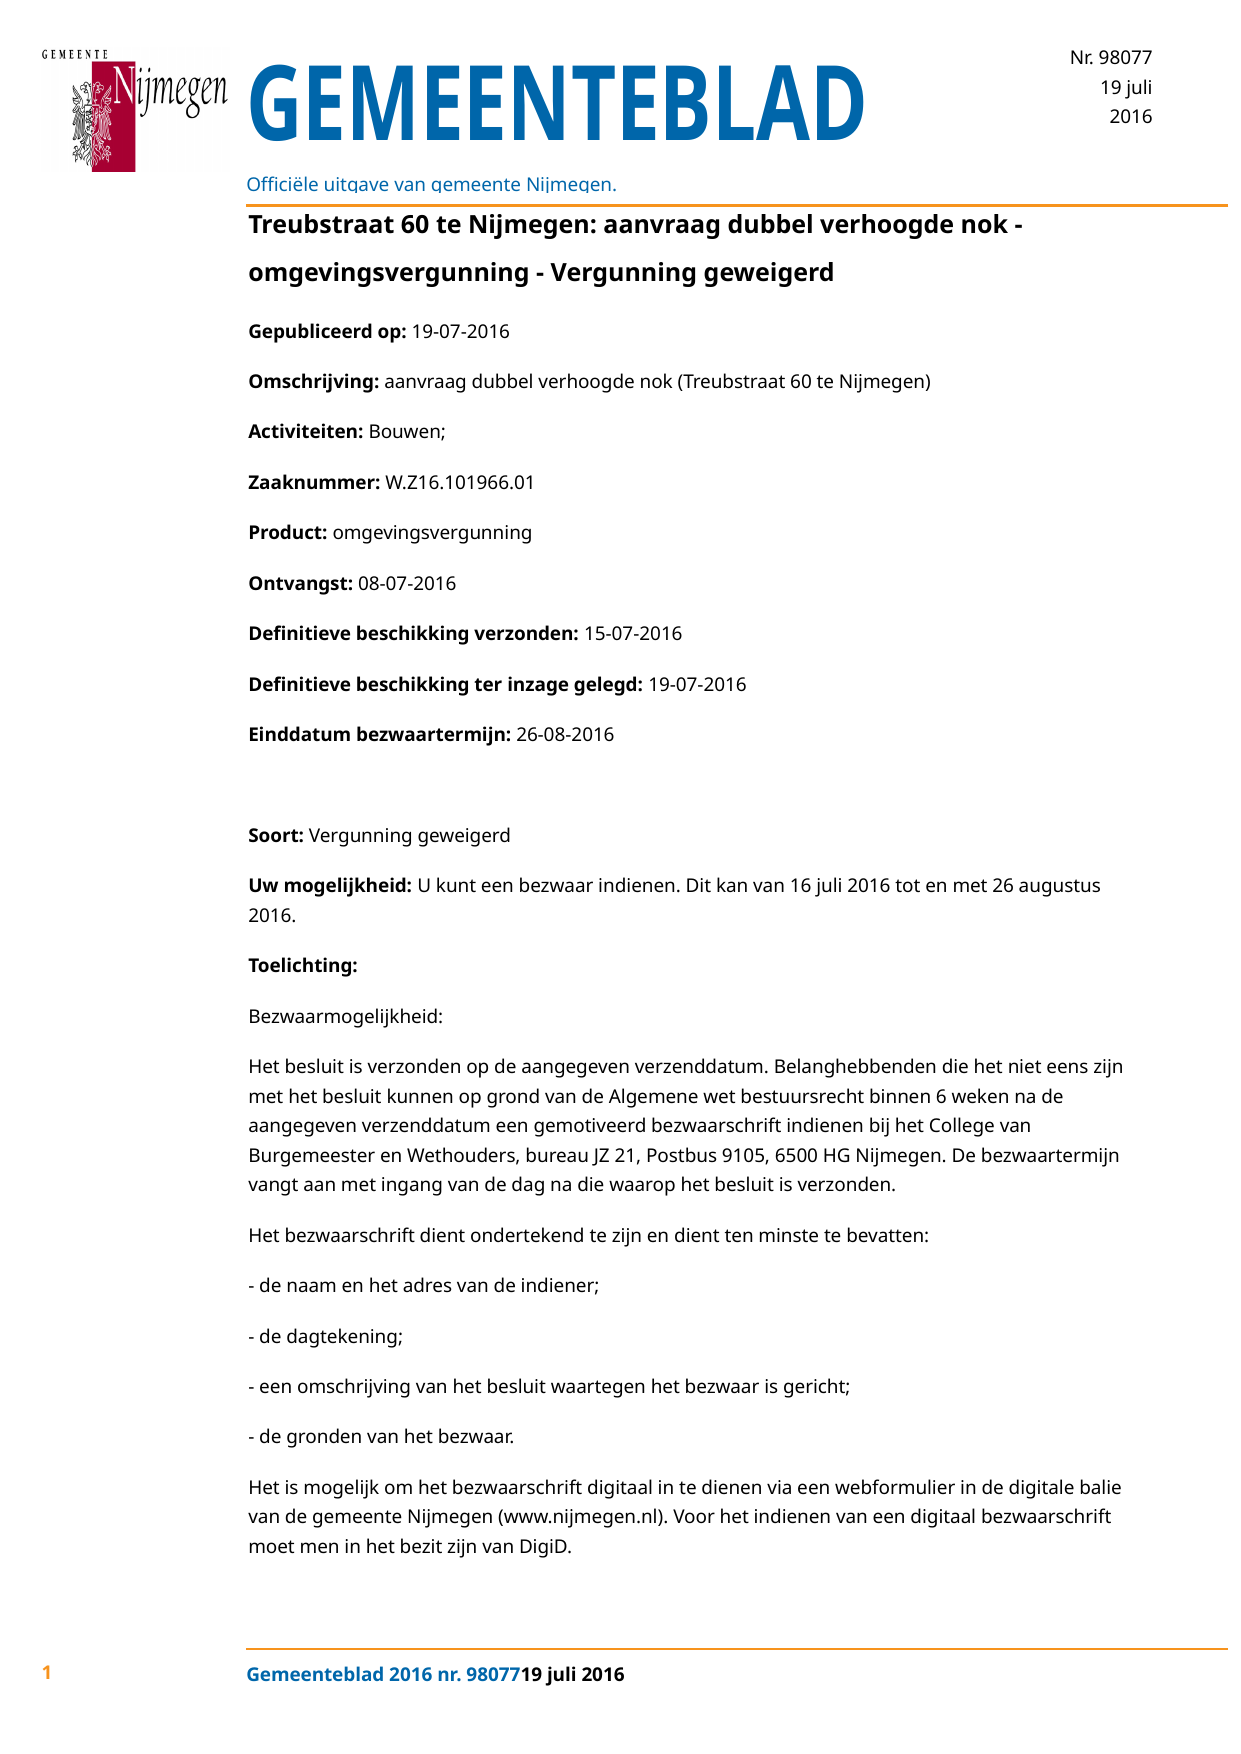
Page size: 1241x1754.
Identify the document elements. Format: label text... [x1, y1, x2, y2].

text Het besluit is verzonden op de aangegeven verzenddatum. Belanghebbenden die het niet eens zijn met het besluit kunnen op grond van de Algemene wet bestuursrecht binnen 6 weken na de aangegeven verzenddatum een gemotiveerd bezwaarschrift indienen bij het College van Burgemeester en Wethouders, bureau JZ 21, Postbus 9105, 6500 HG Nijmegen. De bezwaartermijn vangt aan met ingang van de dag na die waarop het besluit is verzonden. [248, 1053, 1152, 1197]
text - een omschrijving van het besluit waartegen het bezwaar is gericht; [248, 1373, 1152, 1399]
picture [41, 47, 231, 172]
text Treubstraat 60 te Nijmegen: aanvraag dubbel verhoogde nok - omgevingsvergunning - Vergunning geweigerd [248, 207, 1152, 288]
text Activiteiten: Bouwen; [248, 419, 1152, 444]
text Toelichting: [248, 952, 1152, 978]
text Zaaknummer: W.Z16.101966.01 [248, 469, 1152, 495]
text Het bezwaarschrift dient ondertekend te zijn en dient ten minste te bevatten: [248, 1222, 1152, 1248]
text Einddatum bezwaartermijn: 26-08-2016 [248, 721, 1152, 747]
text Definitieve beschikking verzonden: 15-07-2016 [248, 620, 1152, 646]
text Ontvangst: 08-07-2016 [248, 570, 1152, 596]
text Het is mogelijk om het bezwaarschrift digitaal in te dienen via een webformulier in de digitale balie van de gemeente Nijmegen (www.nijmegen.nl). Voor het indienen van een digitaal bezwaarschrift moet men in het bezit zijn van DigiD. [248, 1474, 1152, 1559]
text Definitieve beschikking ter inzage gelegd: 19-07-2016 [248, 671, 1152, 697]
text - de naam en het adres van de indiener; [248, 1272, 1152, 1298]
text - de gronden van het bezwaar. [248, 1424, 1152, 1449]
text Uw mogelijkheid: U kunt een bezwaar indienen. Dit kan van 16 juli 2016 tot en met 26 augustus 2016. [248, 872, 1152, 928]
text Product: omgevingsvergunning [248, 519, 1152, 545]
text Bezwaarmogelijkheid: [248, 1003, 1152, 1029]
text - de dagtekening; [248, 1323, 1152, 1349]
text Gepubliceerd op: 19-07-2016 [248, 318, 1152, 344]
text Soort: Vergunning geweigerd [248, 822, 1152, 848]
text Omschrijving: aanvraag dubbel verhoogde nok (Treubstraat 60 te Nijmegen) [248, 368, 1152, 394]
